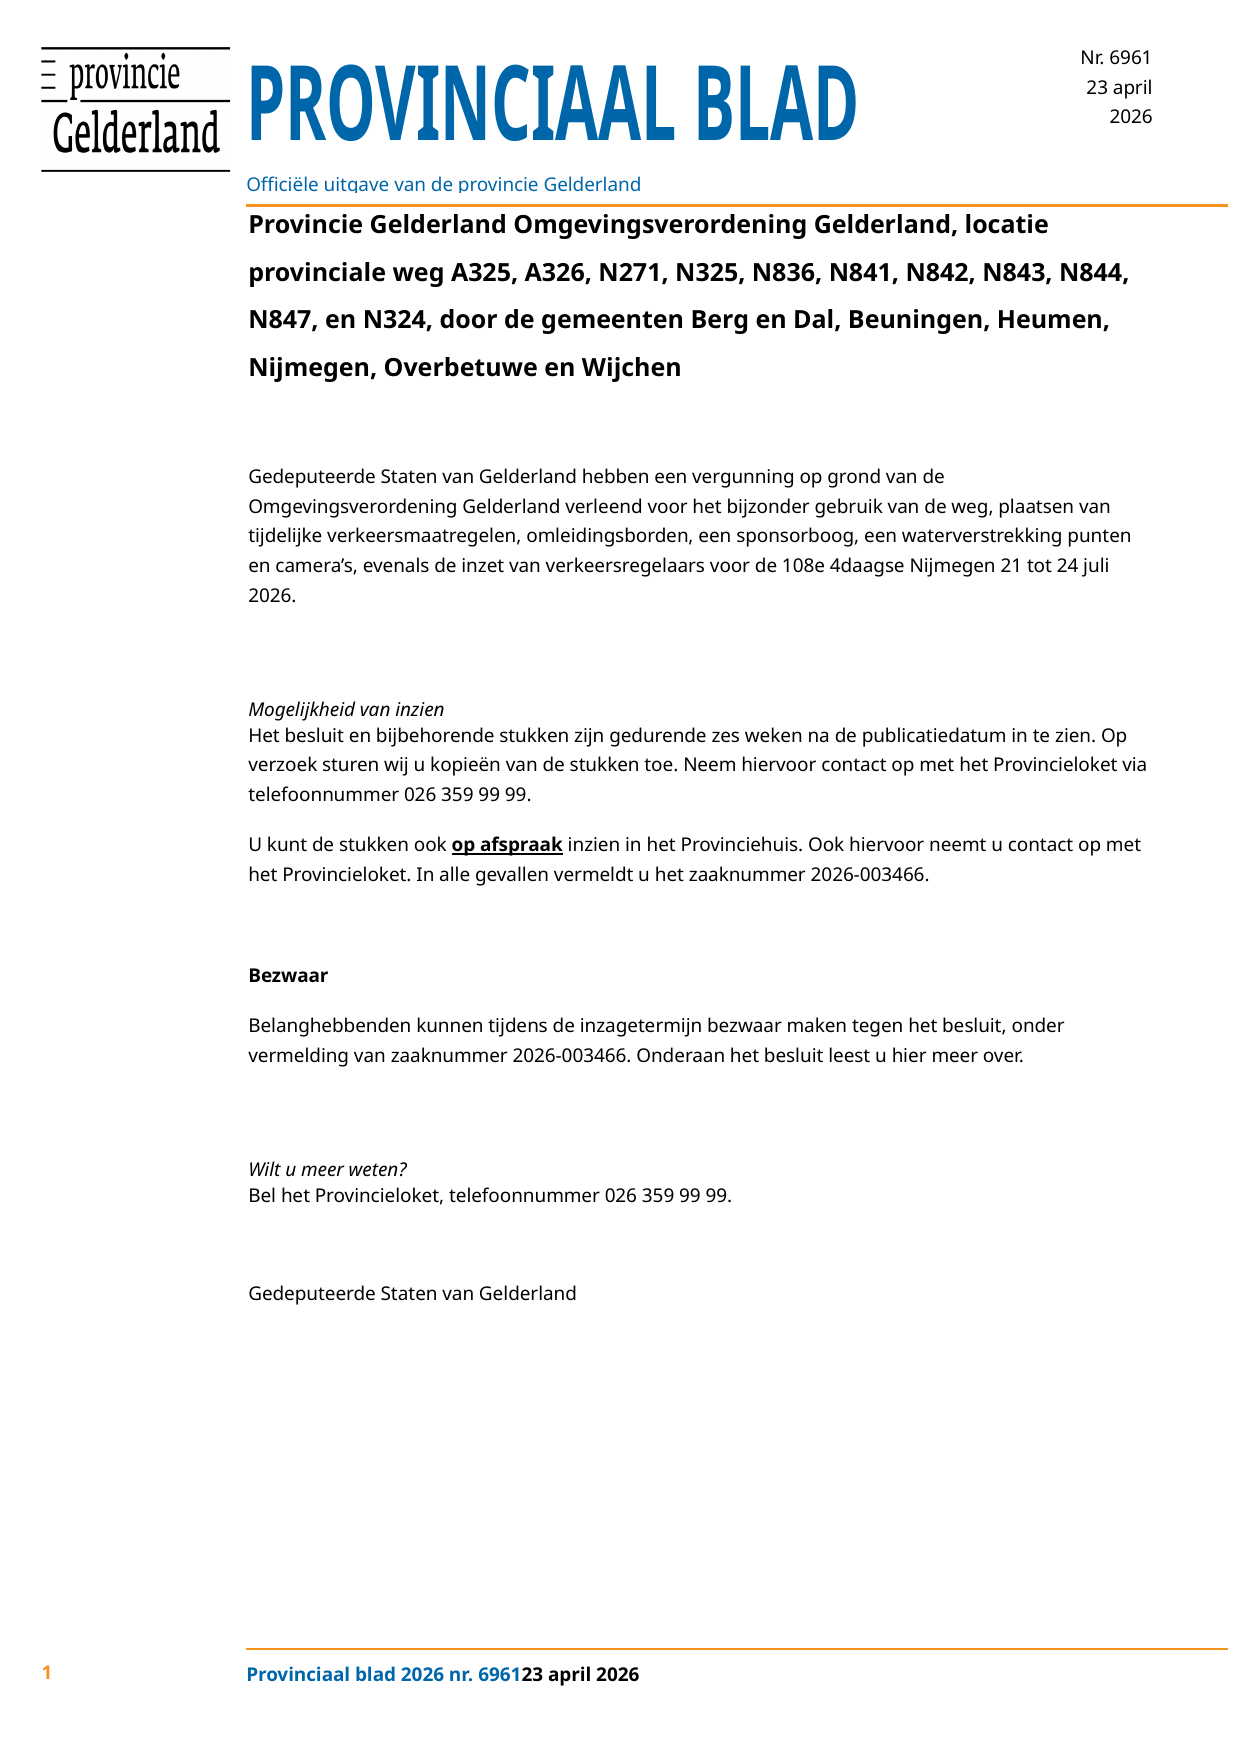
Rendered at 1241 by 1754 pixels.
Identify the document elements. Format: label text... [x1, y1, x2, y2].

text Belanghebbenden kunnen tijdens de inzagetermijn bezwaar maken tegen het besluit, onder vermelding van zaaknummer 2026-003466. Onderaan het besluit leest u hier meer over. [248, 1012, 1152, 1068]
text Wilt u meer weten? [248, 1156, 1152, 1182]
text Provincie Gelderland Omgevingsverordening Gelderland, locatie provinciale weg A325, A326, N271, N325, N836, N841, N842, N843, N844, N847, en N324, door de gemeenten Berg en Dal, Beuningen, Heumen, Nijmegen, Overbetuwe en Wijchen [248, 207, 1152, 384]
text Bel het Provincieloket, telefoonnummer 026 359 99 99. [248, 1182, 1152, 1208]
text Mogelijkheid van inzien [248, 696, 1152, 722]
text Gedeputeerde Staten van Gelderland [248, 1280, 1152, 1306]
picture [41, 47, 231, 172]
text U kunt de stukken ook op afspraak inzien in het Provinciehuis. Ook hiervoor neemt u contact op met het Provincieloket. In alle gevallen vermeldt u het zaaknummer 2026-003466. [248, 832, 1152, 887]
text Het besluit en bijbehorende stukken zijn gedurende zes weken na de publicatiedatum in te zien. Op verzoek sturen wij u kopieën van de stukken toe. Neem hiervoor contact op met het Provincieloket via telefoonnummer 026 359 99 99. [248, 722, 1152, 807]
text Bezwaar [248, 962, 1152, 988]
text Gedeputeerde Staten van Gelderland hebben een vergunning op grond van de Omgevingsverordening Gelderland verleend voor het bijzonder gebruik van de weg, plaatsen van tijdelijke verkeersmaatregelen, omleidingsborden, een sponsorboog, een waterverstrekking punten en camera’s, evenals de inzet van verkeersregelaars voor de 108e 4daagse Nijmegen 21 tot 24 juli 2026. [248, 463, 1152, 608]
